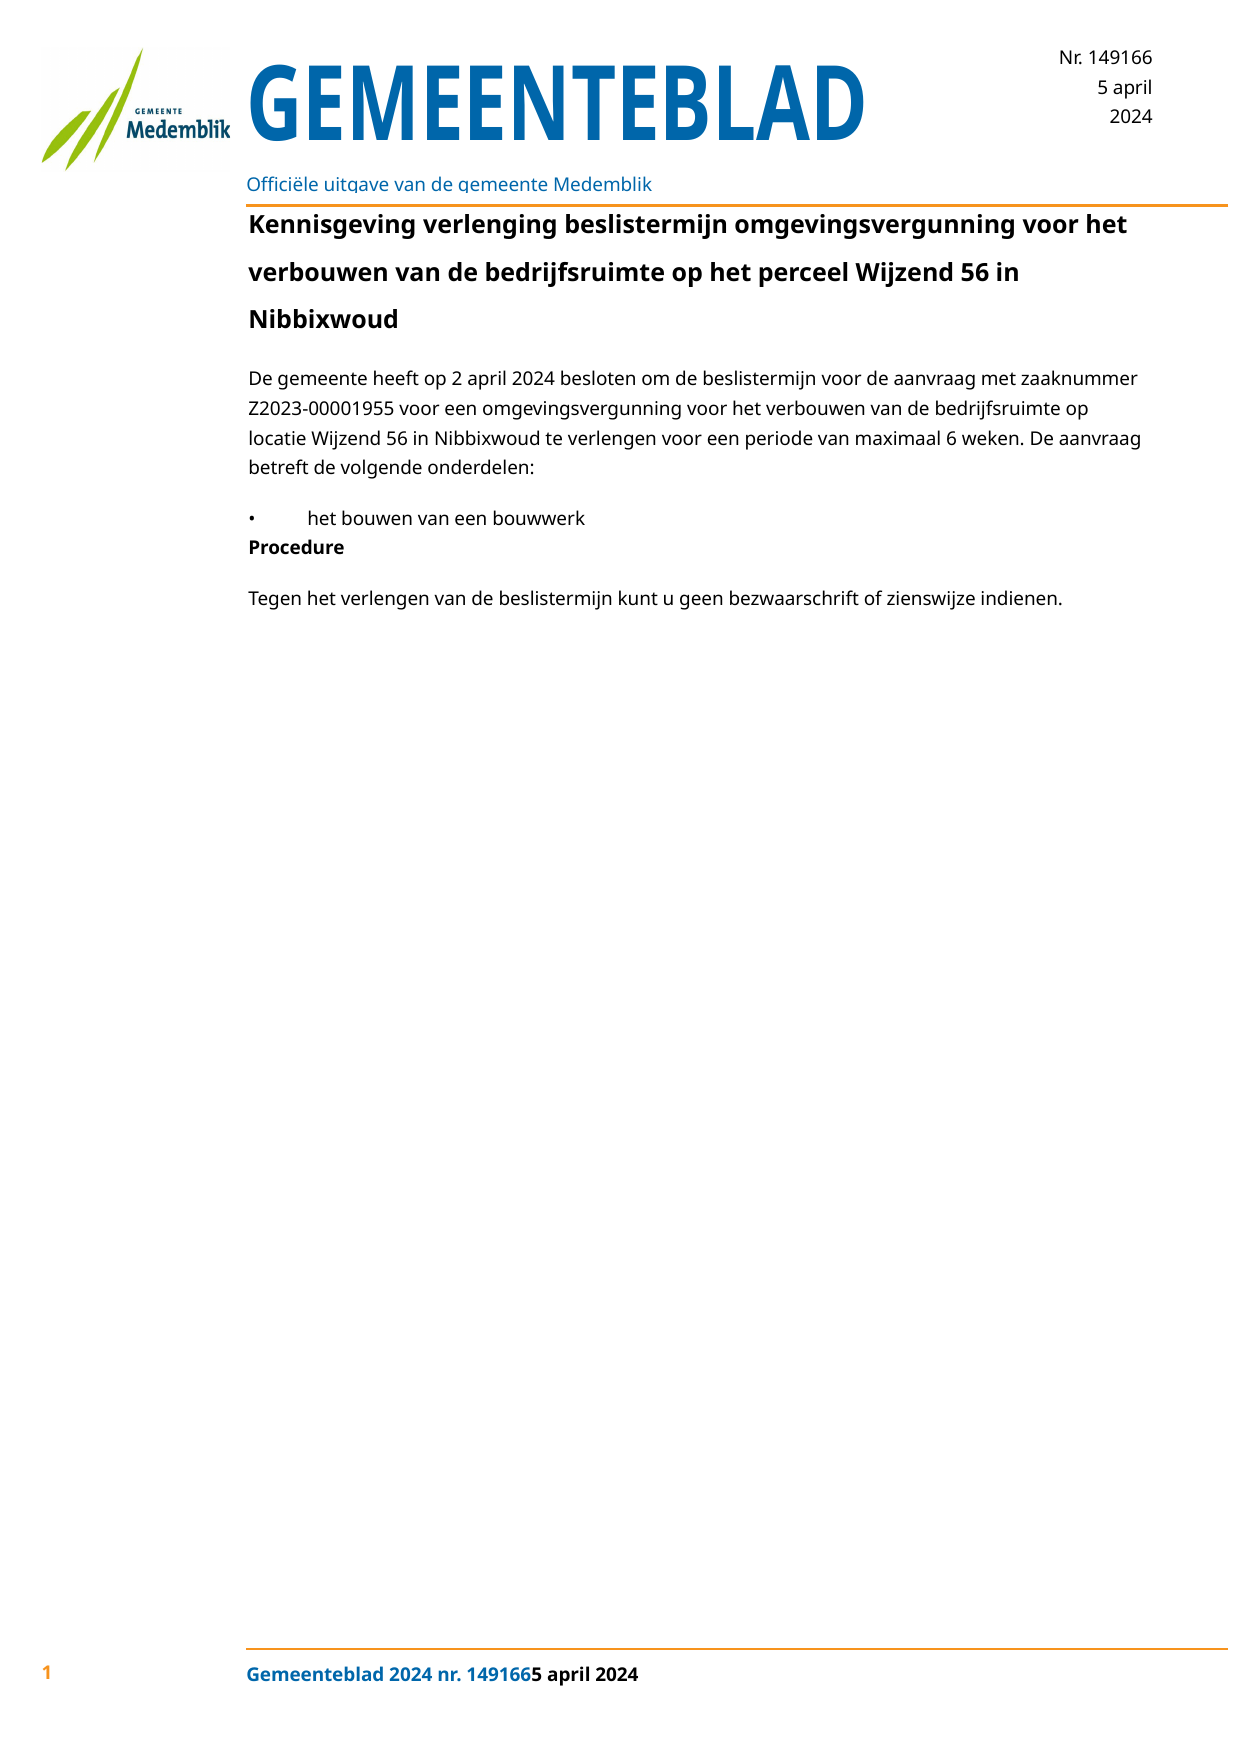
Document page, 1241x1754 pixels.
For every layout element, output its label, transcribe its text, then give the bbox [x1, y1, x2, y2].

text De gemeente heeft op 2 april 2024 besloten om de beslistermijn voor de aanvraag met zaaknummer Z2023-00001955 voor een omgevingsvergunning voor het verbouwen van de bedrijfsruimte op locatie Wijzend 56 in Nibbixwoud te verlengen voor een periode van maximaal 6 weken. De aanvraag betreft de volgende onderdelen: [248, 366, 1152, 480]
text Tegen het verlengen van de beslistermijn kunt u geen bezwaarschrift of zienswijze indienen. [248, 585, 1152, 610]
picture [41, 47, 231, 172]
text Kennisgeving verlenging beslistermijn omgevingsvergunning voor het verbouwen van de bedrijfsruimte op het perceel Wijzend 56 in Nibbixwoud [248, 207, 1152, 336]
text Procedure [248, 534, 1152, 560]
list het bouwen van een bouwwerk [248, 505, 1152, 530]
